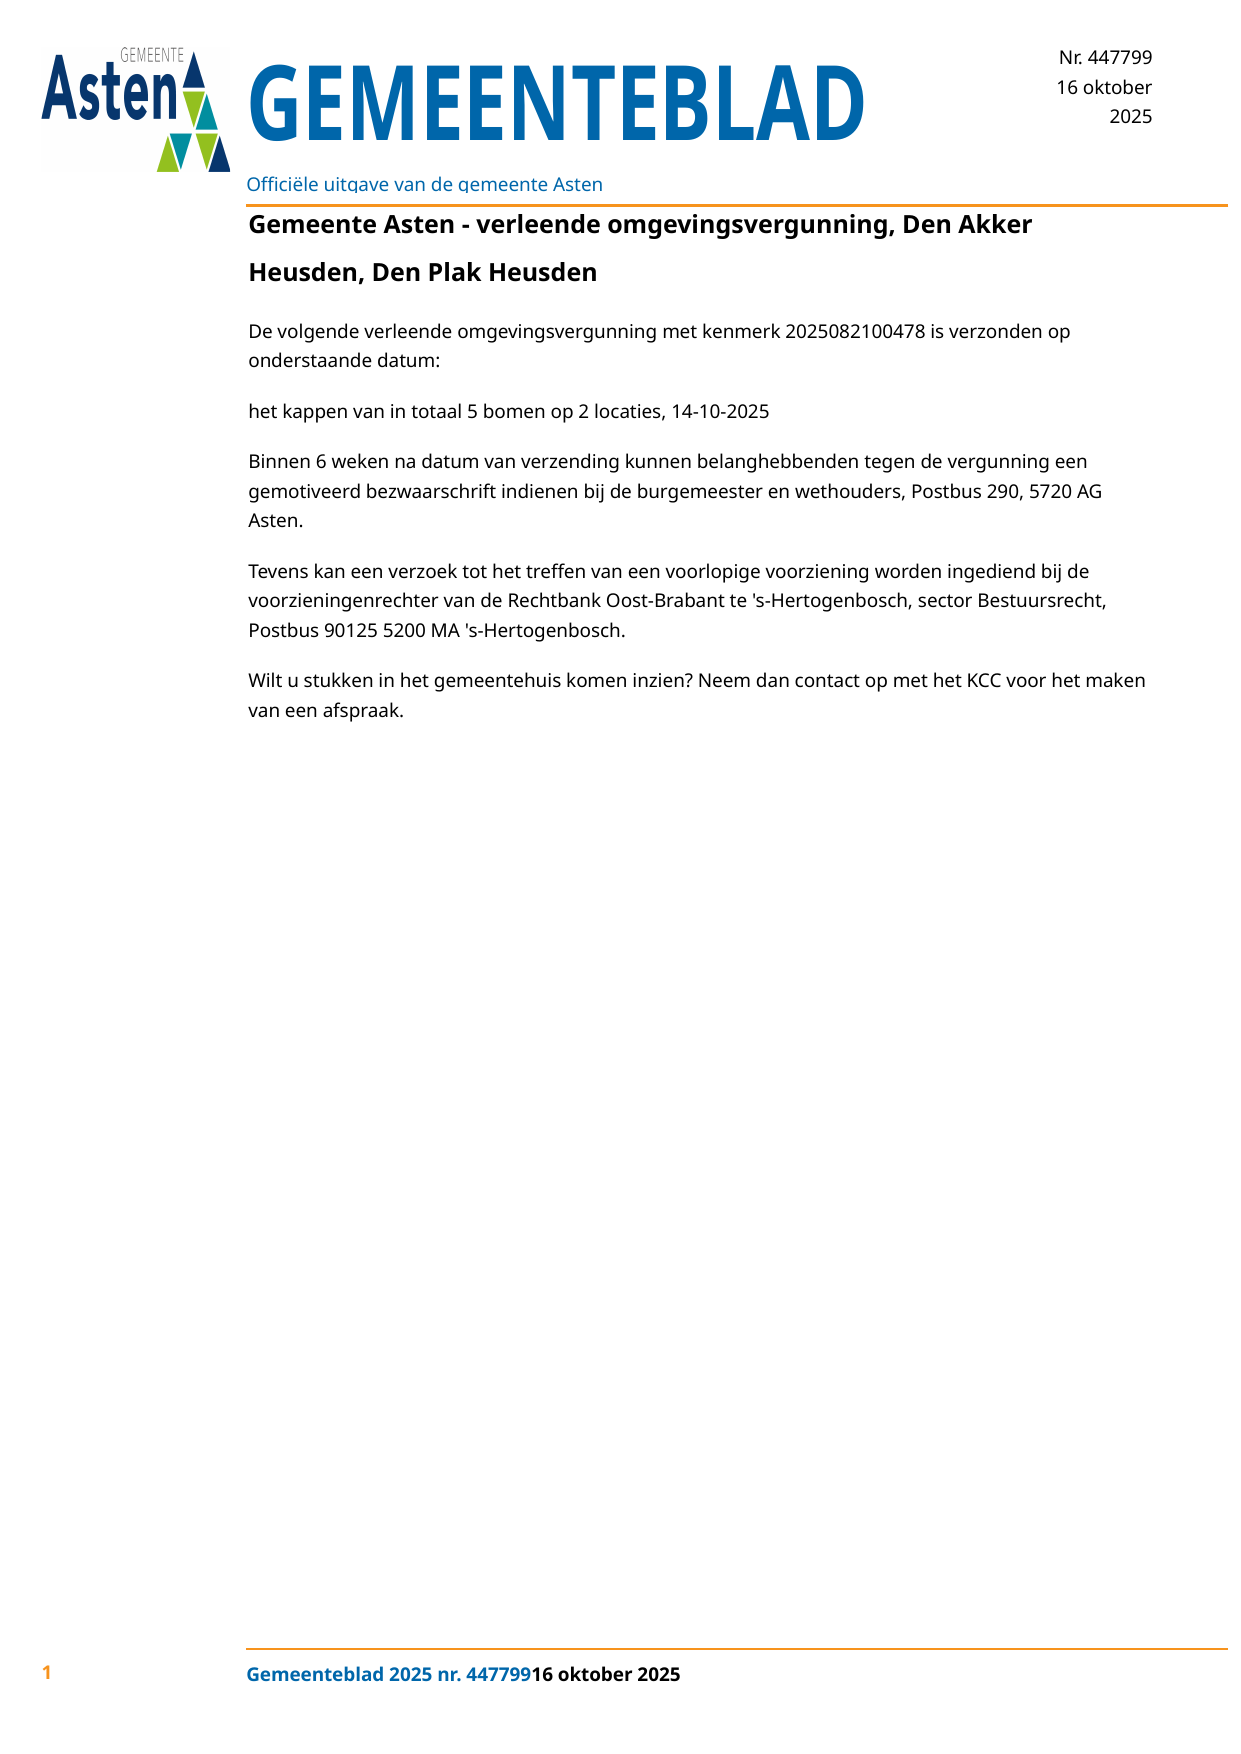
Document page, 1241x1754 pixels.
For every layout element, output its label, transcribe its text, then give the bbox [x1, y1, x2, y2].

text Wilt u stukken in het gemeentehuis komen inzien? Neem dan contact op met het KCC voor het maken van een afspraak. [248, 667, 1152, 723]
text Binnen 6 weken na datum van verzending kunnen belanghebbenden tegen de vergunning een gemotiveerd bezwaarschrift indienen bij de burgemeester en wethouders, Postbus 290, 5720 AG Asten. [248, 448, 1152, 533]
text het kappen van in totaal 5 bomen op 2 locaties, 14-10-2025 [248, 398, 1152, 424]
text Gemeente Asten - verleende omgevingsvergunning, Den Akker Heusden, Den Plak Heusden [248, 207, 1152, 288]
text Tevens kan een verzoek tot het treffen van een voorlopige voorziening worden ingediend bij de voorzieningenrechter van de Rechtbank Oost-Brabant te 's-Hertogenbosch, sector Bestuursrecht, Postbus 90125 5200 MA 's-Hertogenbosch. [248, 558, 1152, 643]
picture [41, 47, 231, 172]
text De volgende verleende omgevingsvergunning met kenmerk 2025082100478 is verzonden op onderstaande datum: [248, 318, 1152, 373]
